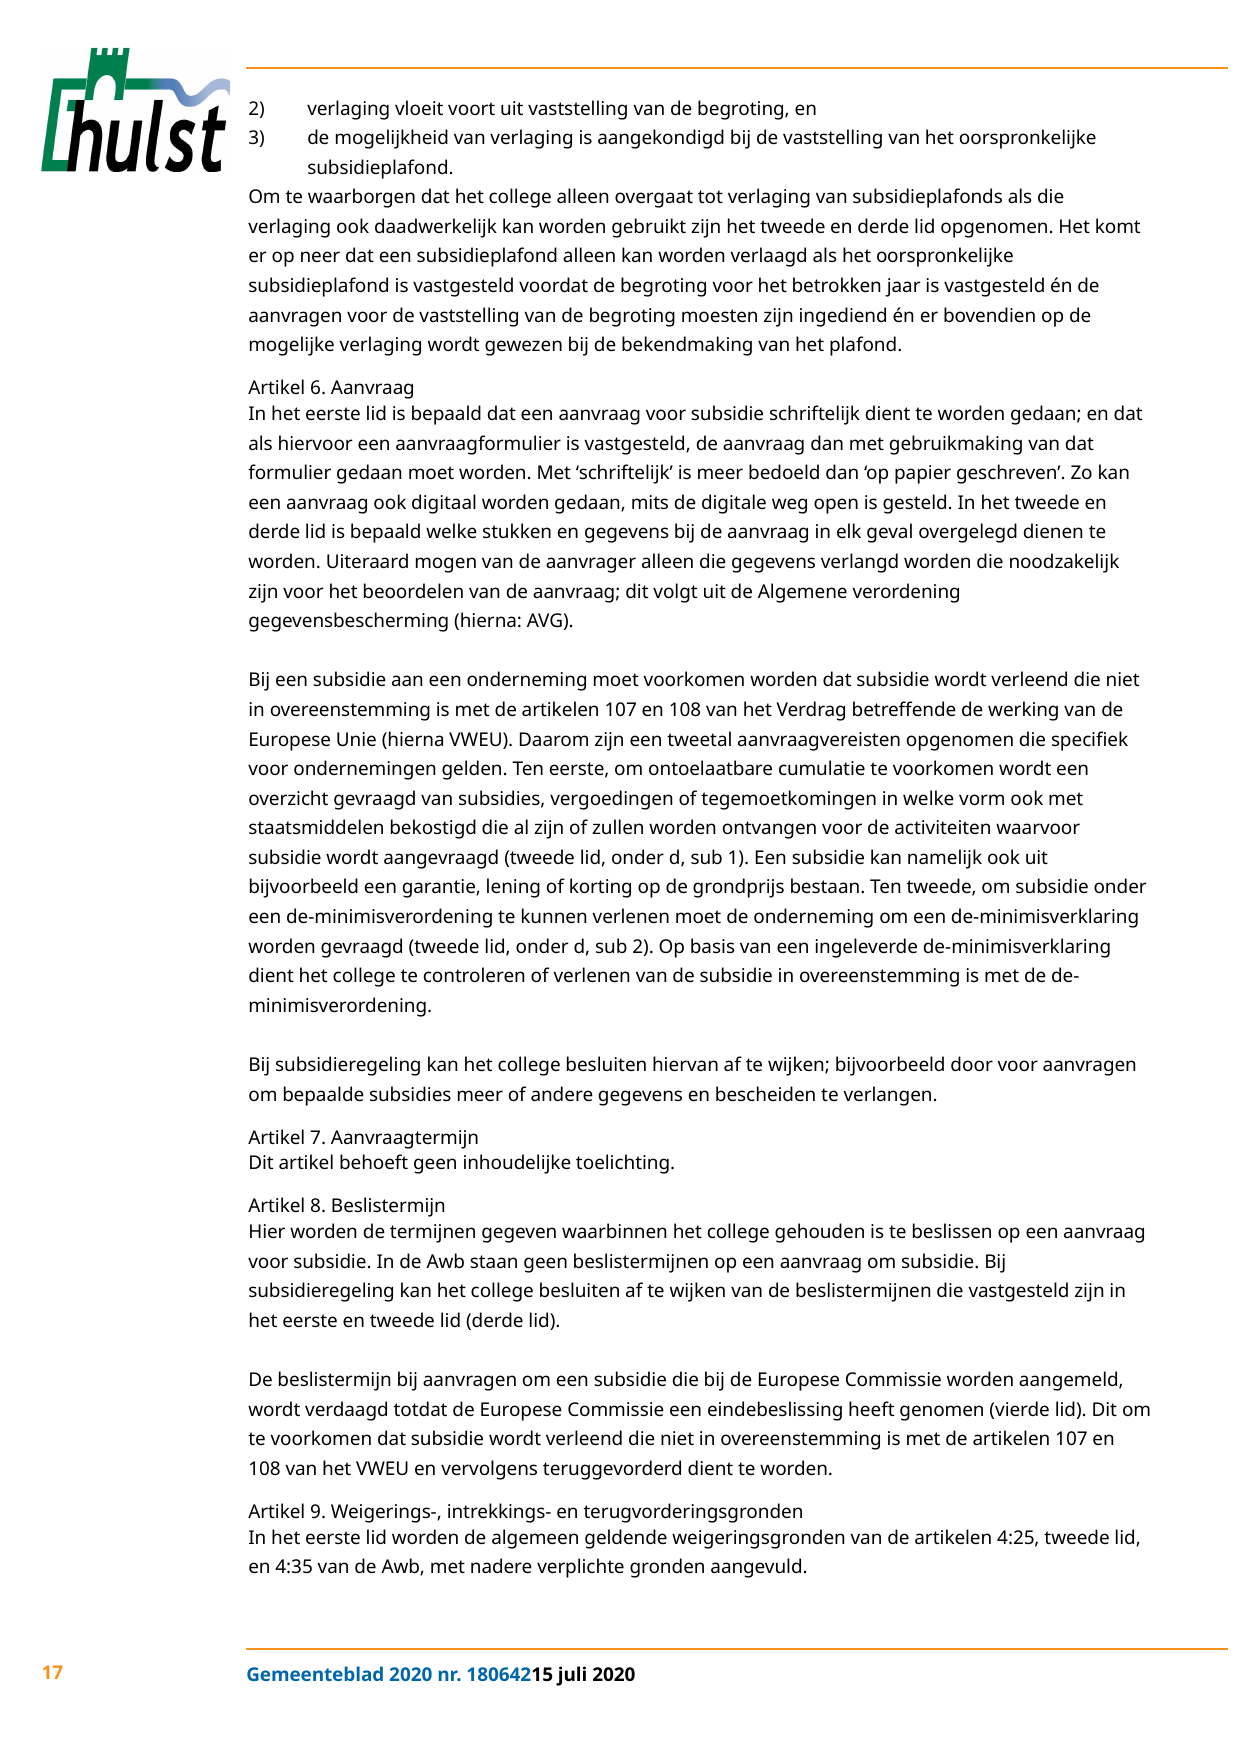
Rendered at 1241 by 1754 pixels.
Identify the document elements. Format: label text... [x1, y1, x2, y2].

picture [41, 47, 231, 172]
text Om te waarborgen dat het college alleen overgaat tot verlaging van subsidieplafonds als die verlaging ook daadwerkelijk kan worden gebruikt zijn het tweede en derde lid opgenomen. Het komt er op neer dat een subsidieplafond alleen kan worden verlaagd als het oorspronkelijke subsidieplafond is vastgesteld voordat de begroting voor het betrokken jaar is vastgesteld én de aanvragen voor de vaststelling van de begroting moesten zijn ingediend én er bovendien op de mogelijke verlaging wordt gewezen bij de bekendmaking van het plafond. [248, 183, 1152, 357]
list verlaging vloeit voort uit vaststelling van de begroting, en [248, 95, 1152, 121]
text Dit artikel behoeft geen inhoudelijke toelichting. [248, 1149, 1152, 1175]
text Artikel 6. Aanvraag [248, 374, 1152, 400]
text Artikel 9. Weigerings-, intrekkings- en terugvorderingsgronden [248, 1498, 1152, 1524]
list de mogelijkheid van verlaging is aangekondigd bij de vaststelling van het oorspronkelijke subsidieplafond. [248, 124, 1152, 180]
text Artikel 8. Beslistermijn [248, 1193, 1152, 1218]
text In het eerste lid worden de algemeen geldende weigeringsgronden van de artikelen 4:25, tweede lid, en 4:35 van de Awb, met nadere verplichte gronden aangevuld. [248, 1524, 1152, 1579]
text Bij subsidieregeling kan het college besluiten hiervan af te wijken; bijvoorbeeld door voor aanvragen om bepaalde subsidies meer of andere gegevens en bescheiden te verlangen. [248, 1051, 1152, 1106]
text In het eerste lid is bepaald dat een aanvraag voor subsidie schriftelijk dient te worden gedaan; en dat als hiervoor een aanvraagformulier is vastgesteld, de aanvraag dan met gebruikmaking van dat formulier gedaan moet worden. Met ‘schriftelijk’ is meer bedoeld dan ‘op papier geschreven’. Zo kan een aanvraag ook digitaal worden gedaan, mits de digitale weg open is gesteld. In het tweede en derde lid is bepaald welke stukken en gegevens bij de aanvraag in elk geval overgelegd dienen te worden. Uiteraard mogen van de aanvrager alleen die gegevens verlangd worden die noodzakelijk zijn voor het beoordelen van de aanvraag; dit volgt uit de Algemene verordening gegevensbescherming (hierna: AVG). [248, 400, 1152, 633]
text De beslistermijn bij aanvragen om een subsidie die bij de Europese Commissie worden aangemeld, wordt verdaagd totdat de Europese Commissie een eindebeslissing heeft genomen (vierde lid). Dit om te voorkomen dat subsidie wordt verleend die niet in overeenstemming is met de artikelen 107 en 108 van het VWEU en vervolgens teruggevorderd dient te worden. [248, 1366, 1152, 1481]
text Hier worden de termijnen gegeven waarbinnen het college gehouden is te beslissen op een aanvraag voor subsidie. In de Awb staan geen beslistermijnen op een aanvraag om subsidie. Bij subsidieregeling kan het college besluiten af te wijken van de beslistermijnen die vastgesteld zijn in het eerste en tweede lid (derde lid). [248, 1218, 1152, 1333]
text Artikel 7. Aanvraagtermijn [248, 1124, 1152, 1149]
text Bij een subsidie aan een onderneming moet voorkomen worden dat subsidie wordt verleend die niet in overeenstemming is met de artikelen 107 en 108 van het Verdrag betreffende de werking van de Europese Unie (hierna VWEU). Daarom zijn een tweetal aanvraagvereisten opgenomen die specifiek voor ondernemingen gelden. Ten eerste, om ontoelaatbare cumulatie te voorkomen wordt een overzicht gevraagd van subsidies, vergoedingen of tegemoetkomingen in welke vorm ook met staatsmiddelen bekostigd die al zijn of zullen worden ontvangen voor de activiteiten waarvoor subsidie wordt aangevraagd (tweede lid, onder d, sub 1). Een subsidie kan namelijk ook uit bijvoorbeeld een garantie, lening of korting op de grondprijs bestaan. Ten tweede, om subsidie onder een de-minimisverordening te kunnen verlenen moet de onderneming om een de-minimisverklaring worden gevraagd (tweede lid, onder d, sub 2). Op basis van een ingeleverde de-minimisverklaring dient het college te controleren of verlenen van de subsidie in overeenstemming is met de de-minimisverordening. [248, 667, 1152, 1018]
